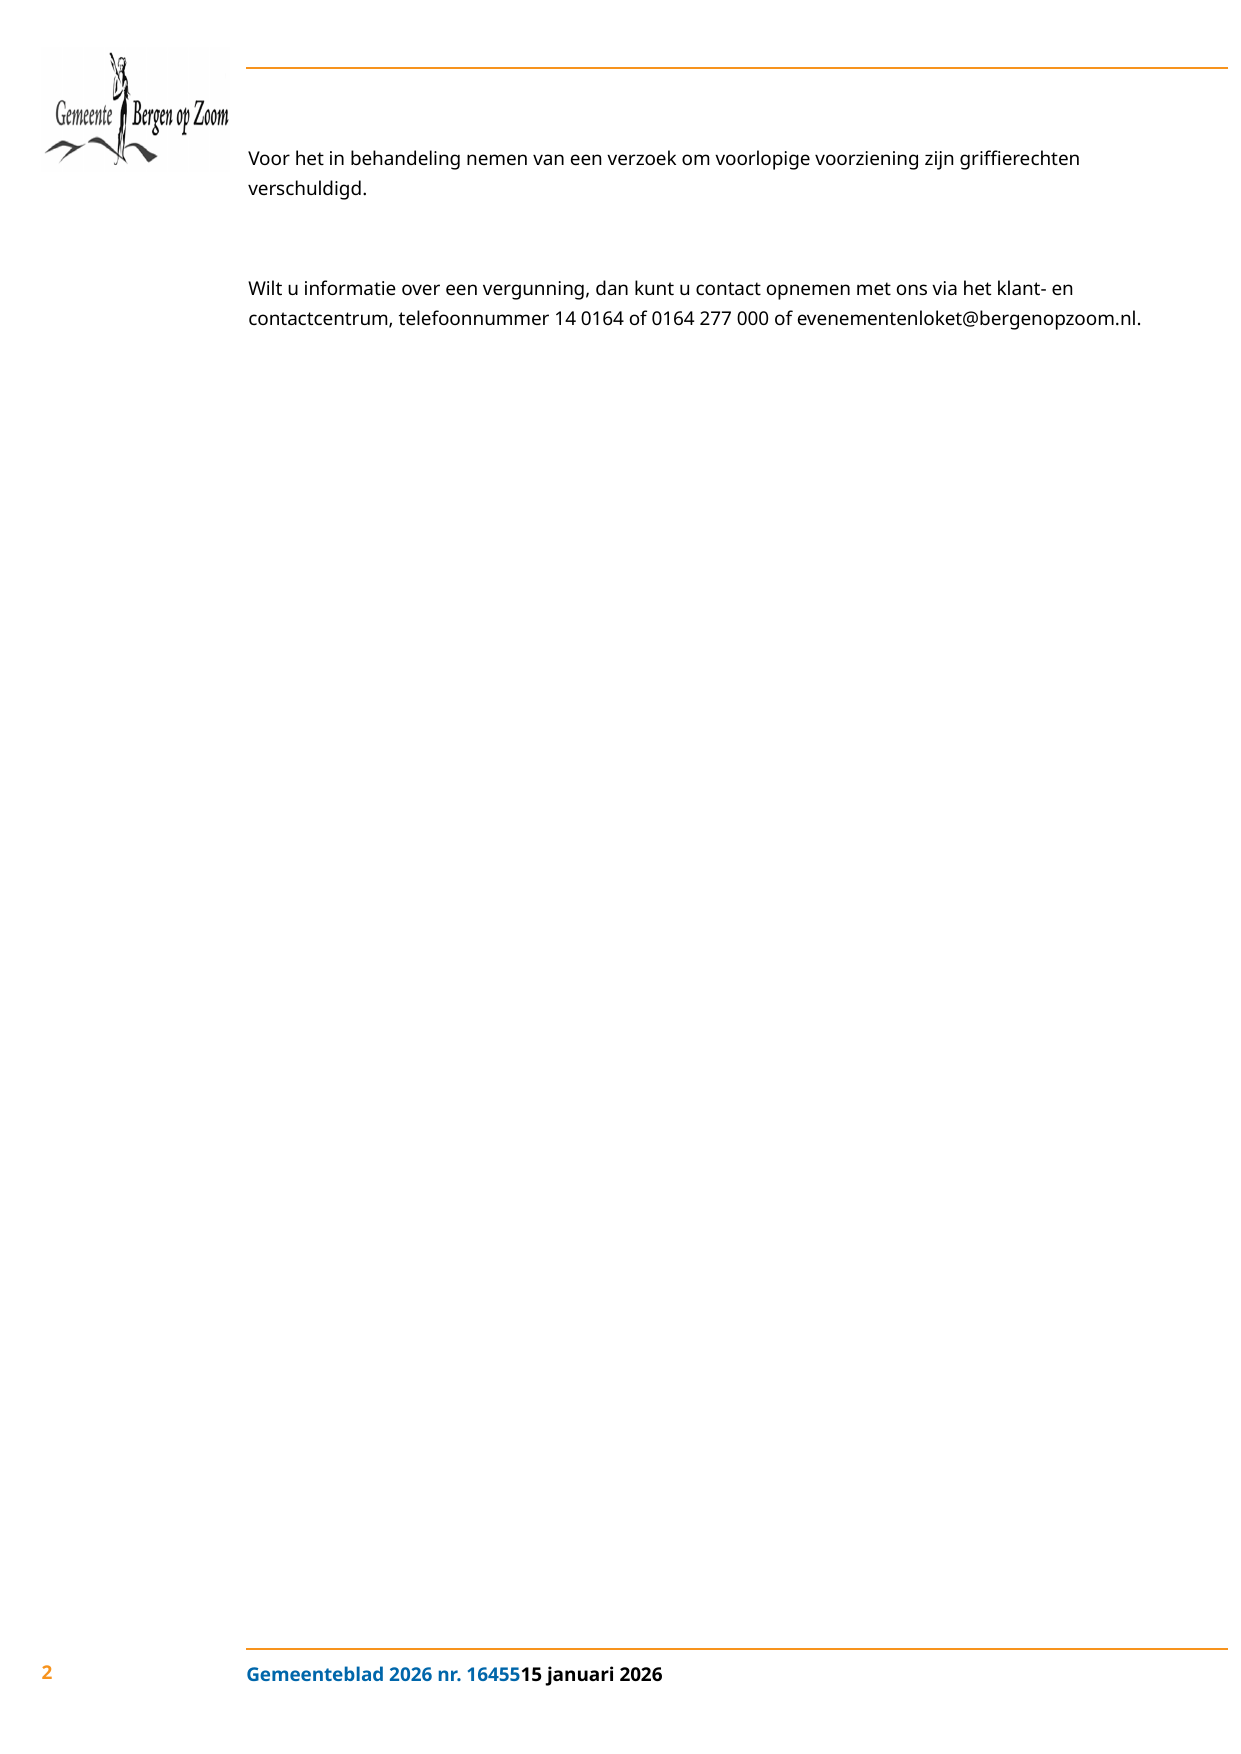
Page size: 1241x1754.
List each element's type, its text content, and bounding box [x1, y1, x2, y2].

text Voor het in behandeling nemen van een verzoek om voorlopige voorziening zijn griffierechten verschuldigd. [248, 145, 1152, 201]
text Wilt u informatie over een vergunning, dan kunt u contact opnemen met ons via het klant- en contactcentrum, telefoonnummer 14 0164 of 0164 277 000 of evenementenloket@bergenopzoom.nl. [248, 276, 1152, 331]
picture [41, 47, 231, 172]
